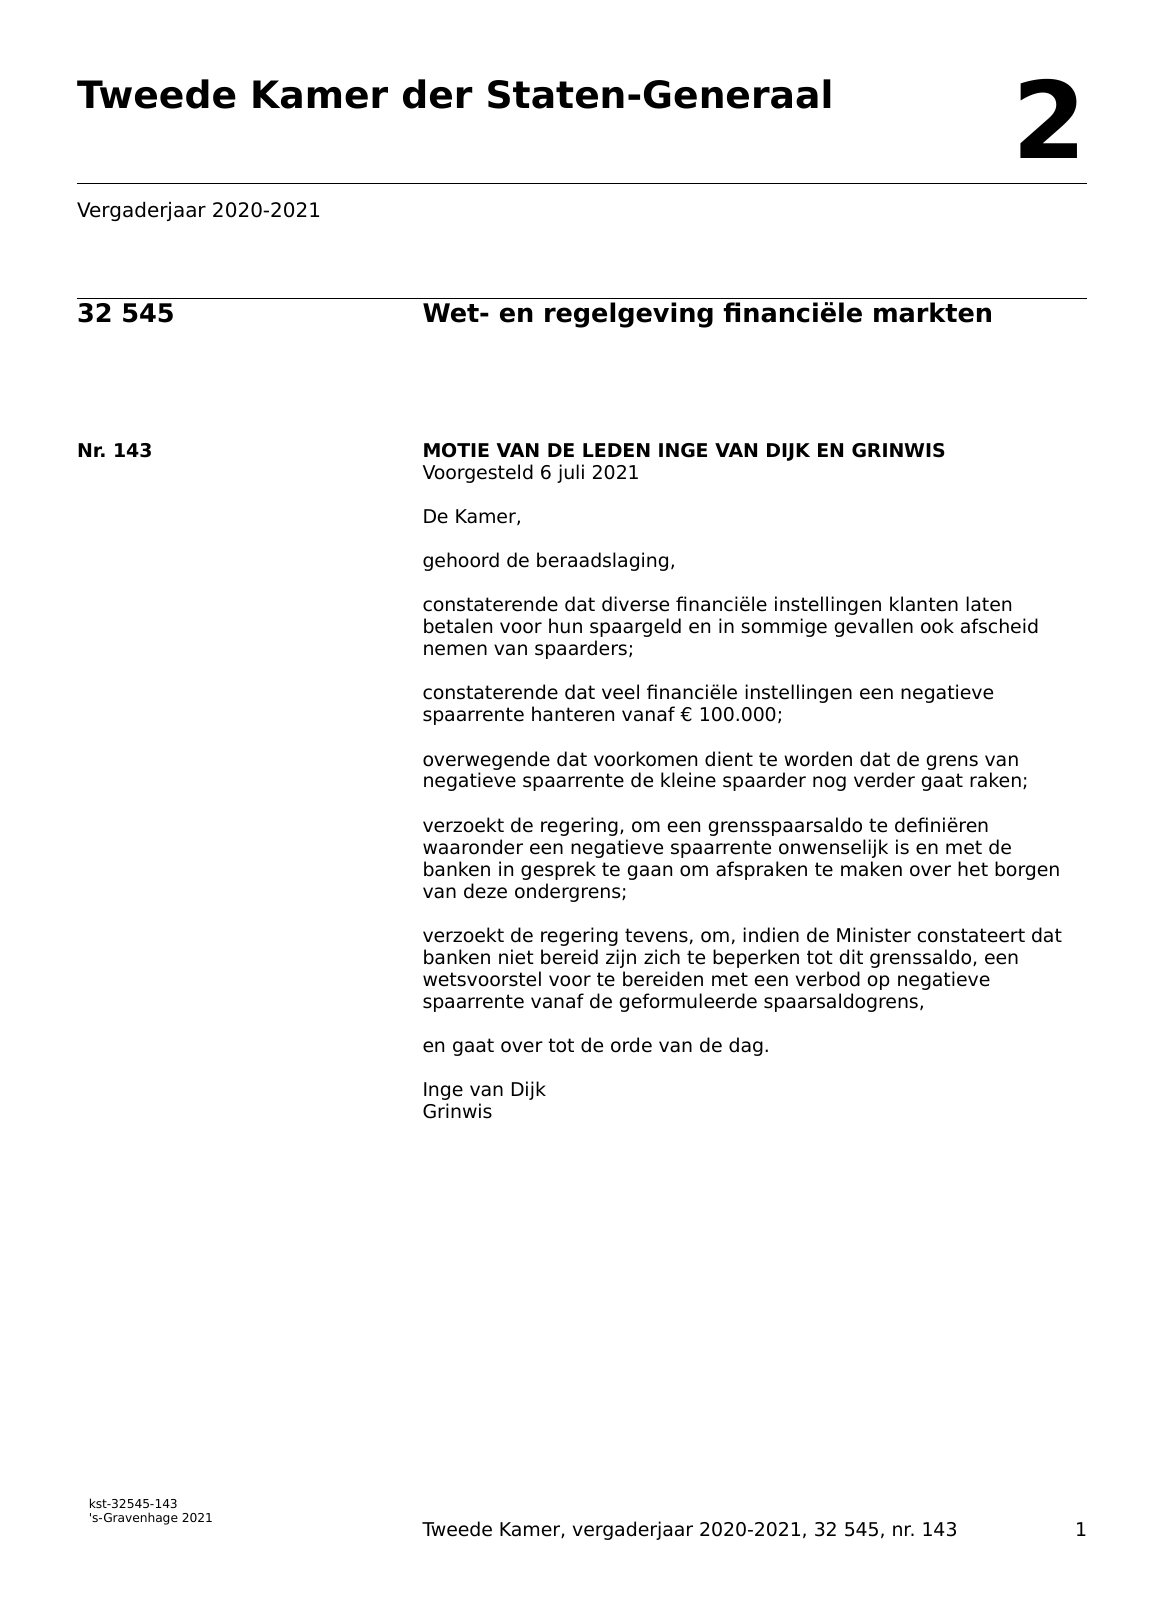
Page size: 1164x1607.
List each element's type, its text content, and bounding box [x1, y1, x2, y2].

table_header Tweede Kamer der Staten-Generaal [77, 59, 886, 183]
subtitle Nr. 143 MOTIE VAN DE LEDEN INGE VAN DIJK EN GRINWIS [77, 440, 1087, 462]
text constaterende dat veel financiële instellingen een negatieve spaarrente hanteren vanaf € 100.000; [422, 682, 1087, 726]
subtitle 32 545 Wet- en regelgeving financiële markten [77, 299, 1087, 329]
table_cell Vergaderjaar 2020-2021 [77, 184, 1087, 298]
text constaterende dat diverse financiële instellingen klanten laten betalen voor hun spaargeld en in sommige gevallen ook afscheid nemen van spaarders; [422, 594, 1087, 660]
text Grinwis [422, 1101, 1087, 1123]
text gehoord de beraadslaging, [422, 550, 1087, 572]
text De Kamer, [422, 506, 1087, 528]
table_header 2 [886, 59, 1087, 183]
text verzoekt de regering tevens, om, indien de Minister constateert dat banken niet bereid zijn zich te beperken tot dit grenssaldo, een wetsvoorstel voor te bereiden met een verbod op negatieve spaarrente vanaf de geformuleerde spaarsaldogrens, [422, 925, 1087, 1013]
text en gaat over tot de orde van de dag. [422, 1035, 1087, 1057]
text Inge van Dijk [422, 1079, 1087, 1101]
text 's-Gravenhage 2021 [88, 1511, 323, 1525]
text Voorgesteld 6 juli 2021 [422, 462, 1087, 484]
text kst-32545-143 [88, 1497, 323, 1511]
text overwegende dat voorkomen dient te worden dat de grens van negatieve spaarrente de kleine spaarder nog verder gaat raken; [422, 748, 1087, 792]
text verzoekt de regering, om een grensspaarsaldo te definiëren waaronder een negatieve spaarrente onwenselijk is en met de banken in gesprek te gaan om afspraken te maken over het borgen van deze ondergrens; [422, 814, 1087, 902]
